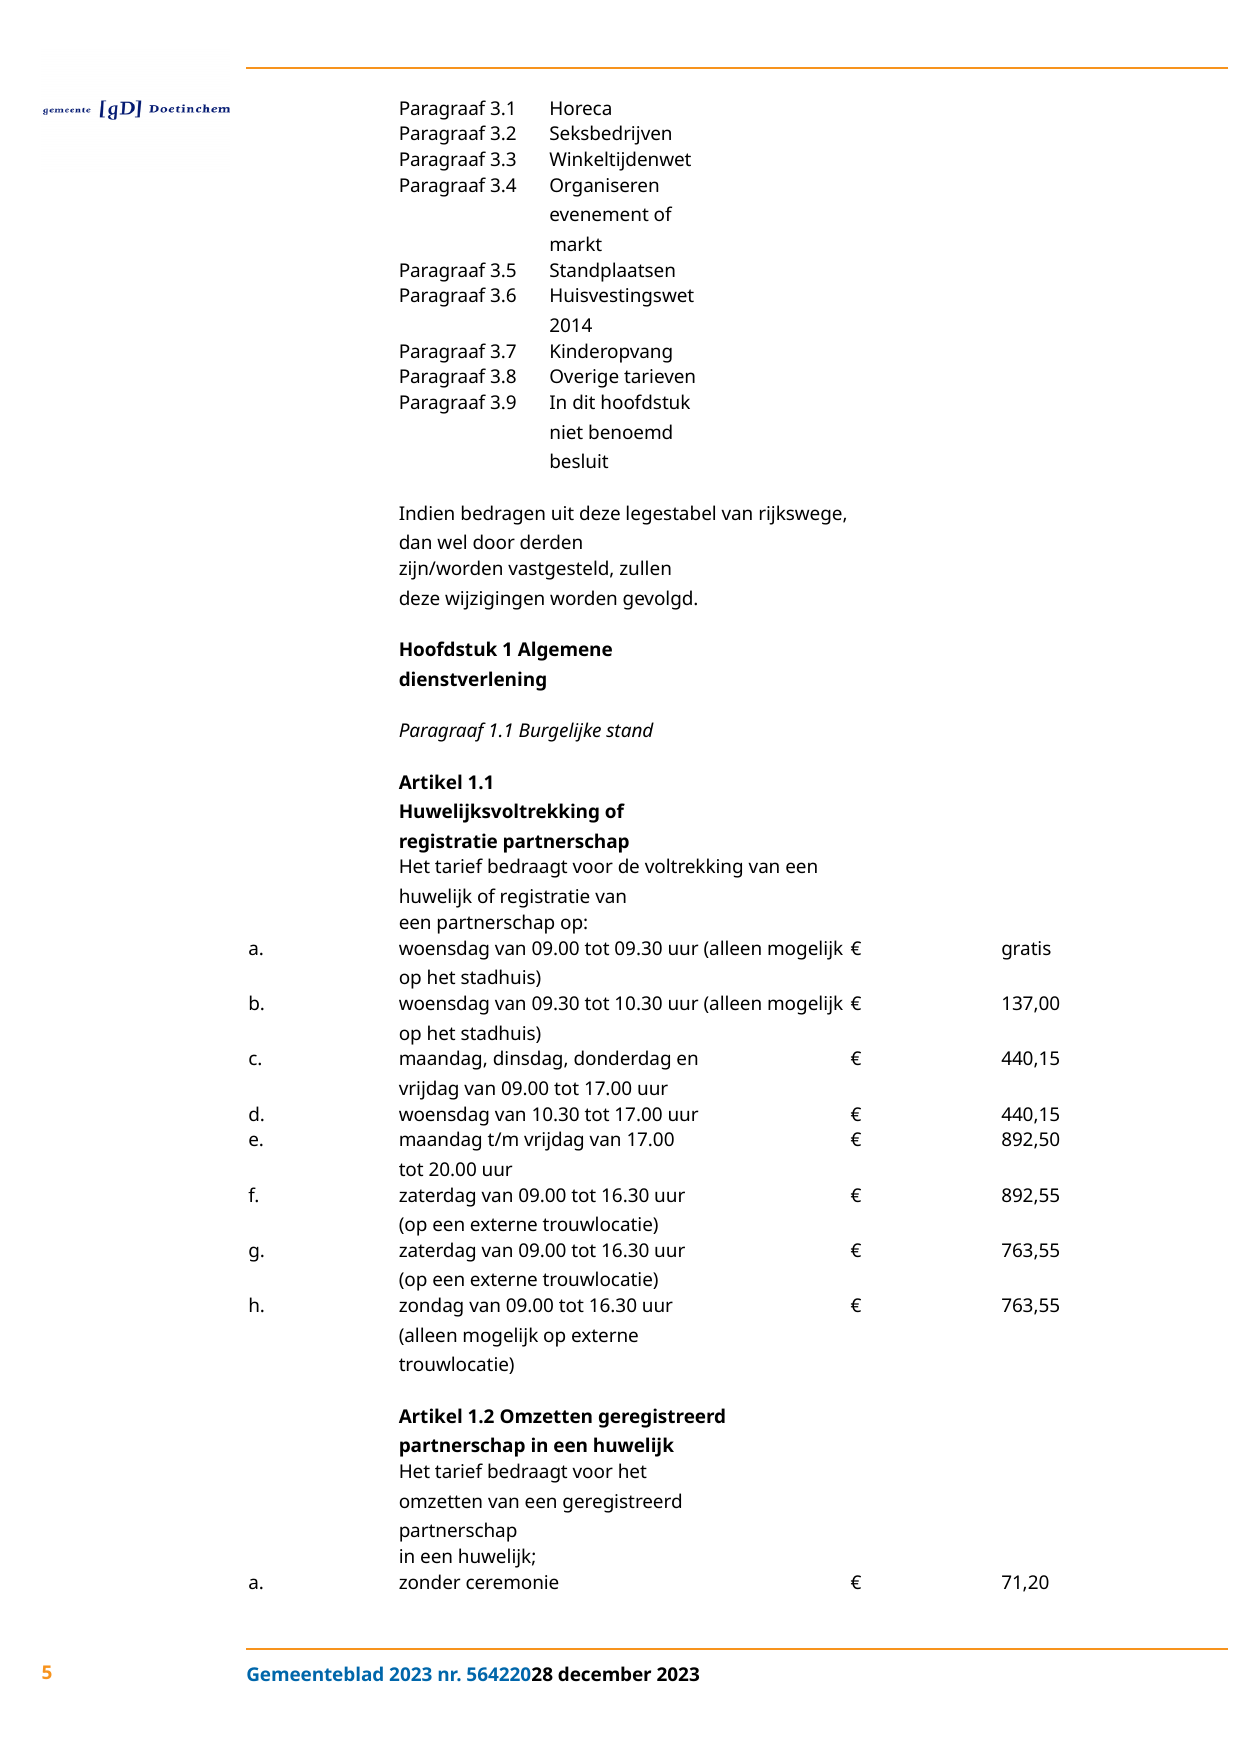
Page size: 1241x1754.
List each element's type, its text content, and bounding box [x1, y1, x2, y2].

table_cell € [850, 1101, 1001, 1126]
table_cell [1001, 257, 1152, 283]
table_cell [850, 95, 1001, 121]
table_cell [248, 555, 398, 611]
table_cell [850, 854, 1001, 909]
table_cell [1001, 95, 1152, 121]
table_cell Paragraaf 3.2 [399, 121, 549, 146]
table_cell Paragraaf 3.9 [399, 389, 549, 474]
table_cell [700, 283, 850, 338]
table_cell € [850, 990, 1001, 1045]
table_cell Horeca [549, 95, 700, 121]
table_cell Standplaatsen [549, 257, 700, 283]
table_cell [700, 364, 850, 389]
table_cell [700, 389, 850, 474]
table_cell [248, 854, 398, 909]
table_cell c. [248, 1045, 398, 1101]
table_cell [248, 474, 398, 500]
table_cell [1001, 1458, 1152, 1543]
table_cell zondag van 09.00 tot 16.30 uur (alleen mogelijk op externe trouwlocatie) [399, 1293, 700, 1377]
table_cell [850, 474, 1001, 500]
table_cell [850, 743, 1001, 769]
table_cell [248, 743, 398, 769]
table_cell [850, 636, 1001, 692]
table_cell a. [248, 935, 398, 990]
table_cell [700, 1101, 850, 1126]
table_cell € [850, 1045, 1001, 1101]
table_cell gratis [1001, 935, 1152, 990]
table_cell [1001, 146, 1152, 172]
table_cell [1001, 718, 1152, 743]
table_cell [248, 718, 398, 743]
table_cell Het tarief bedraagt voor de voltrekking van een huwelijk of registratie van [399, 854, 850, 909]
table_cell Paragraaf 1.1 Burgelijke stand [399, 718, 700, 743]
table_cell Paragraaf 3.4 [399, 172, 549, 257]
table_cell [1001, 555, 1152, 611]
table_cell [850, 283, 1001, 338]
table_cell [700, 1569, 850, 1595]
table_cell [248, 121, 398, 146]
table_cell [1001, 743, 1152, 769]
table_cell b. [248, 990, 398, 1045]
table_cell [1001, 769, 1152, 854]
table_cell [850, 718, 1001, 743]
table_cell [850, 146, 1001, 172]
table_cell [850, 172, 1001, 257]
table_cell woensdag van 10.30 tot 17.00 uur [399, 1101, 700, 1126]
table_cell g. [248, 1237, 398, 1292]
table_cell € [850, 1126, 1001, 1182]
table_cell [700, 146, 850, 172]
table_cell [248, 692, 398, 717]
table_cell [399, 611, 700, 636]
table_cell [248, 636, 398, 692]
table_cell [700, 338, 850, 364]
table_cell Paragraaf 3.8 [399, 364, 549, 389]
table_cell [700, 1045, 850, 1101]
table_cell Paragraaf 3.5 [399, 257, 549, 283]
table_cell 440,15 [1001, 1101, 1152, 1126]
table_cell [1001, 1403, 1152, 1458]
table_cell [399, 1377, 549, 1403]
table_cell [850, 500, 1001, 555]
table_cell [700, 743, 850, 769]
table_cell Paragraaf 3.6 [399, 283, 549, 338]
table_cell [1001, 283, 1152, 338]
table_cell Paragraaf 3.1 [399, 95, 549, 121]
table_cell a. [248, 1569, 398, 1595]
table_cell [700, 257, 850, 283]
table_cell [700, 909, 850, 935]
table_cell [1001, 389, 1152, 474]
table_cell [850, 1543, 1001, 1569]
table_cell woensdag van 09.00 tot 09.30 uur (alleen mogelijk op het stadhuis) [399, 935, 850, 990]
table_cell Kinderopvang [549, 338, 700, 364]
table_cell Hoofdstuk 1 Algemene dienstverlening [399, 636, 700, 692]
table_cell [850, 257, 1001, 283]
table_cell e. [248, 1126, 398, 1182]
table_cell [1001, 1377, 1152, 1403]
table_cell f. [248, 1182, 398, 1237]
table_cell maandag, dinsdag, donderdag en vrijdag van 09.00 tot 17.00 uur [399, 1045, 700, 1101]
table_cell [248, 389, 398, 474]
table_cell Huisvestingswet 2014 [549, 283, 700, 338]
table_cell Artikel 1.1 Huwelijksvoltrekking of registratie partnerschap [399, 769, 700, 854]
table_cell Paragraaf 3.3 [399, 146, 549, 172]
table_cell [700, 718, 850, 743]
table_cell d. [248, 1101, 398, 1126]
table_cell [248, 364, 398, 389]
table_cell [700, 1293, 850, 1377]
table_cell [700, 1543, 850, 1569]
table_cell 137,00 [1001, 990, 1152, 1045]
table_cell [1001, 172, 1152, 257]
table_cell In dit hoofdstuk niet benoemd besluit [549, 389, 700, 474]
table_cell Paragraaf 3.7 [399, 338, 549, 364]
table_cell [850, 1377, 1001, 1403]
table_cell € [850, 1237, 1001, 1292]
table_cell [248, 769, 398, 854]
table_cell [700, 1458, 850, 1543]
table_cell zaterdag van 09.00 tot 16.30 uur (op een externe trouwlocatie) [399, 1182, 700, 1237]
table_cell Indien bedragen uit deze legestabel van rijkswege, dan wel door derden [399, 500, 850, 555]
table_cell [850, 769, 1001, 854]
table_cell [850, 1403, 1001, 1458]
table_cell [700, 692, 850, 717]
table_cell [248, 1458, 398, 1543]
table_cell [1001, 909, 1152, 935]
table_cell [850, 1458, 1001, 1543]
table_cell [248, 909, 398, 935]
table_cell 71,20 [1001, 1569, 1152, 1595]
table_cell [700, 121, 850, 146]
table_cell 892,50 [1001, 1126, 1152, 1182]
table_cell [248, 1403, 398, 1458]
table_cell [850, 692, 1001, 717]
table_cell zaterdag van 09.00 tot 16.30 uur (op een externe trouwlocatie) [399, 1237, 700, 1292]
table_cell Artikel 1.2 Omzetten geregistreerd partnerschap in een huwelijk [399, 1403, 850, 1458]
table_cell [1001, 364, 1152, 389]
table_cell [700, 172, 850, 257]
table_cell [1001, 1543, 1152, 1569]
table_cell [700, 1377, 850, 1403]
table_cell zonder ceremonie [399, 1569, 700, 1595]
table_cell [1001, 338, 1152, 364]
table_cell € [850, 1182, 1001, 1237]
table_cell [850, 364, 1001, 389]
table_cell [700, 95, 850, 121]
table_cell [850, 909, 1001, 935]
table_cell Het tarief bedraagt voor het omzetten van een geregistreerd partnerschap [399, 1458, 700, 1543]
table_cell [850, 389, 1001, 474]
table_cell een partnerschap op: [399, 909, 700, 935]
table_cell [700, 474, 850, 500]
table_cell [850, 611, 1001, 636]
table_cell [399, 474, 549, 500]
table_cell Seksbedrijven [549, 121, 700, 146]
table_cell [850, 121, 1001, 146]
table_cell [1001, 854, 1152, 909]
table_cell in een huwelijk; [399, 1543, 700, 1569]
table_cell Organiseren evenement of markt [549, 172, 700, 257]
table_cell [248, 172, 398, 257]
table_cell [1001, 611, 1152, 636]
table_cell h. [248, 1293, 398, 1377]
table_cell € [850, 1293, 1001, 1377]
table_cell [700, 555, 850, 611]
table_cell [700, 769, 850, 854]
table_cell Overige tarieven [549, 364, 700, 389]
table_cell [700, 1126, 850, 1182]
table_cell 892,55 [1001, 1182, 1152, 1237]
table_cell € [850, 935, 1001, 990]
table_cell [1001, 474, 1152, 500]
picture [41, 47, 231, 172]
table_cell [850, 555, 1001, 611]
table_cell [248, 95, 398, 121]
table_cell [1001, 636, 1152, 692]
table_cell [248, 1543, 398, 1569]
table_cell [248, 1377, 398, 1403]
table_cell [700, 1237, 850, 1292]
table_cell [399, 692, 700, 717]
table_cell 440,15 [1001, 1045, 1152, 1101]
table_cell [549, 474, 700, 500]
table_cell [248, 283, 398, 338]
table_cell [1001, 692, 1152, 717]
table_cell maandag t/m vrijdag van 17.00 tot 20.00 uur [399, 1126, 700, 1182]
table_cell [700, 636, 850, 692]
table_cell 763,55 [1001, 1237, 1152, 1292]
table_cell [248, 146, 398, 172]
table_cell [850, 338, 1001, 364]
table_cell [248, 611, 398, 636]
table_cell [1001, 500, 1152, 555]
table_cell Winkeltijdenwet [549, 146, 700, 172]
table_cell [700, 1182, 850, 1237]
table_cell [399, 743, 700, 769]
table_cell woensdag van 09.30 tot 10.30 uur (alleen mogelijk op het stadhuis) [399, 990, 850, 1045]
table_cell [248, 338, 398, 364]
table_cell [248, 257, 398, 283]
table_cell [549, 1377, 700, 1403]
table_cell zijn/worden vastgesteld, zullen deze wijzigingen worden gevolgd. [399, 555, 700, 611]
table_cell [1001, 121, 1152, 146]
table_cell [248, 500, 398, 555]
table_cell 763,55 [1001, 1293, 1152, 1377]
table_cell € [850, 1569, 1001, 1595]
table_cell [700, 611, 850, 636]
